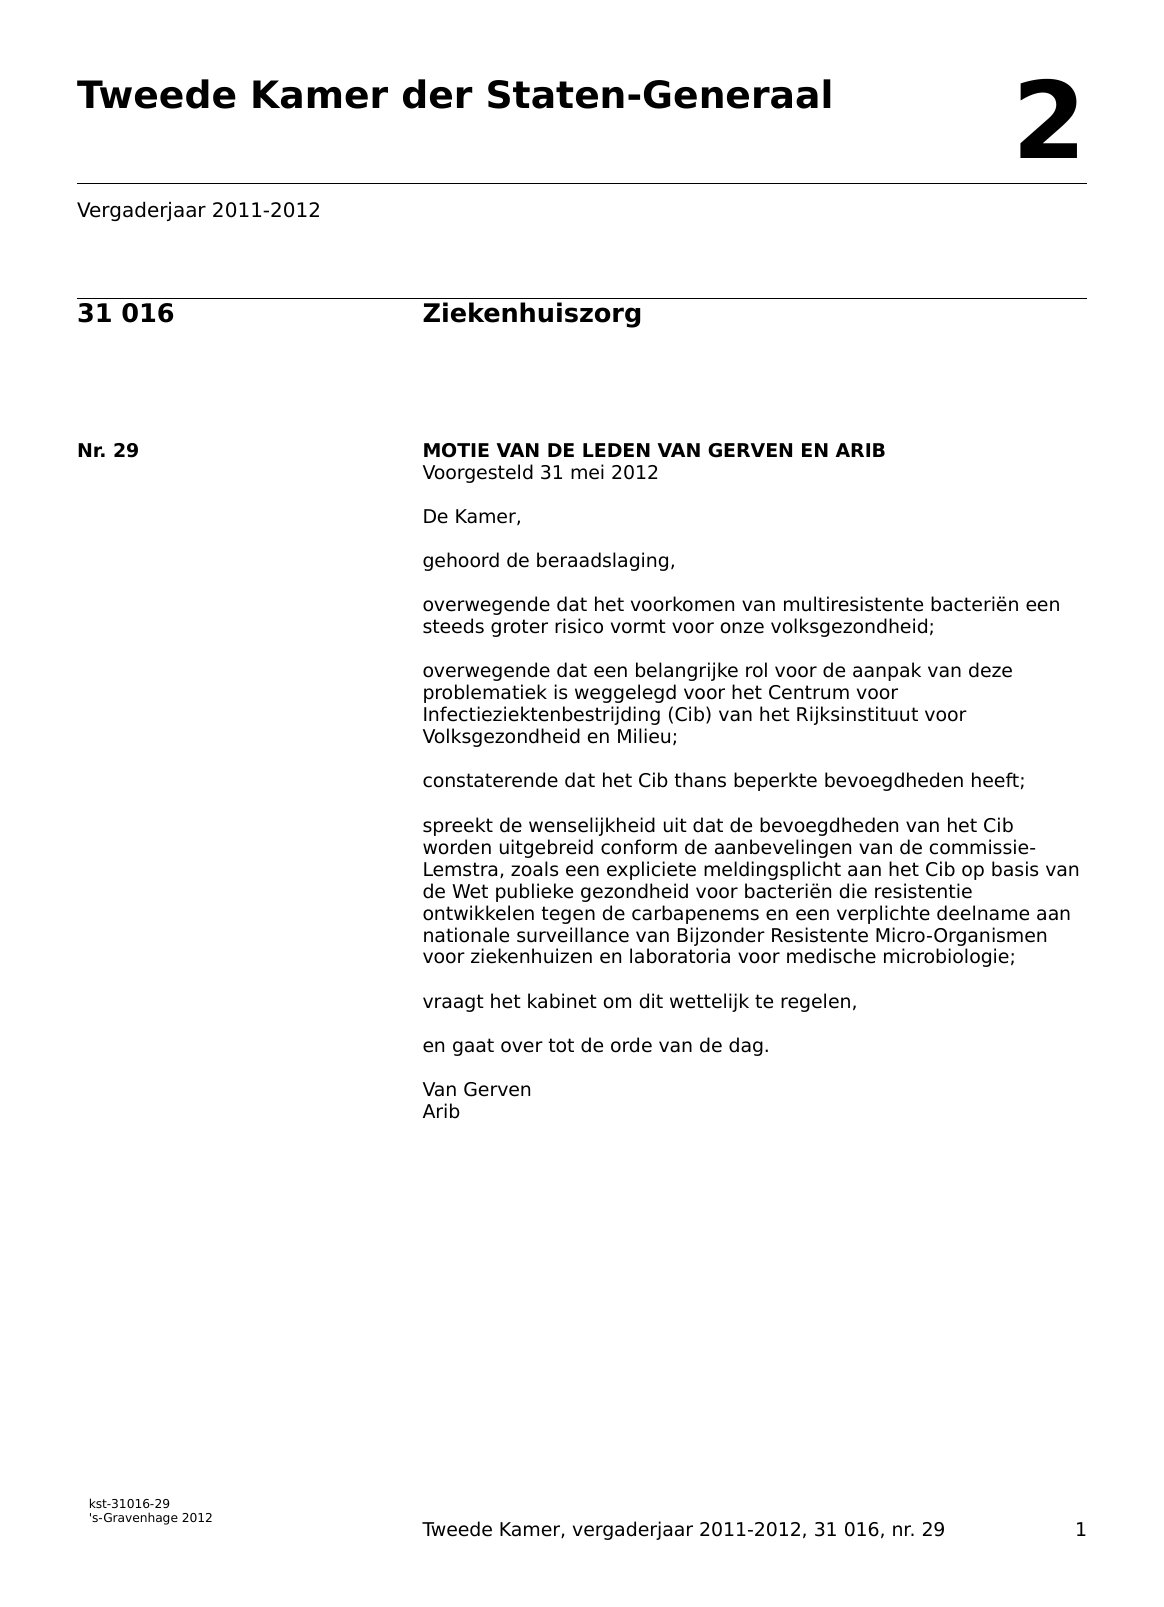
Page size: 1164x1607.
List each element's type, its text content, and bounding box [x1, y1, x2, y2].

text constaterende dat het Cib thans beperkte bevoegdheden heeft; [422, 770, 1087, 792]
text kst-31016-29 [88, 1497, 323, 1511]
text spreekt de wenselijkheid uit dat de bevoegdheden van het Cib worden uitgebreid conform de aanbevelingen van de commissie-Lemstra, zoals een expliciete meldingsplicht aan het Cib op basis van de Wet publieke gezondheid voor bacteriën die resistentie ontwikkelen tegen de carbapenems en een verplichte deelname aan nationale surveillance van Bijzonder Resistente Micro-Organismen voor ziekenhuizen en laboratoria voor medische microbiologie; [422, 814, 1087, 968]
text De Kamer, [422, 506, 1087, 528]
text Voorgesteld 31 mei 2012 [422, 462, 1087, 484]
subtitle 31 016 Ziekenhuiszorg [77, 299, 1087, 329]
text Van Gerven [422, 1079, 1087, 1101]
text 's-Gravenhage 2012 [88, 1511, 323, 1525]
text Arib [422, 1101, 1087, 1123]
text en gaat over tot de orde van de dag. [422, 1035, 1087, 1057]
table_header 2 [886, 59, 1087, 183]
table_cell Vergaderjaar 2011-2012 [77, 184, 1087, 298]
text gehoord de beraadslaging, [422, 550, 1087, 572]
text overwegende dat het voorkomen van multiresistente bacteriën een steeds groter risico vormt voor onze volksgezondheid; [422, 594, 1087, 638]
table_header Tweede Kamer der Staten-Generaal [77, 59, 886, 183]
text vraagt het kabinet om dit wettelijk te regelen, [422, 991, 1087, 1013]
text overwegende dat een belangrijke rol voor de aanpak van deze problematiek is weggelegd voor het Centrum voor Infectieziektenbestrijding (Cib) van het Rijksinstituut voor Volksgezondheid en Milieu; [422, 660, 1087, 748]
subtitle Nr. 29 MOTIE VAN DE LEDEN VAN GERVEN EN ARIB [77, 440, 1087, 462]
